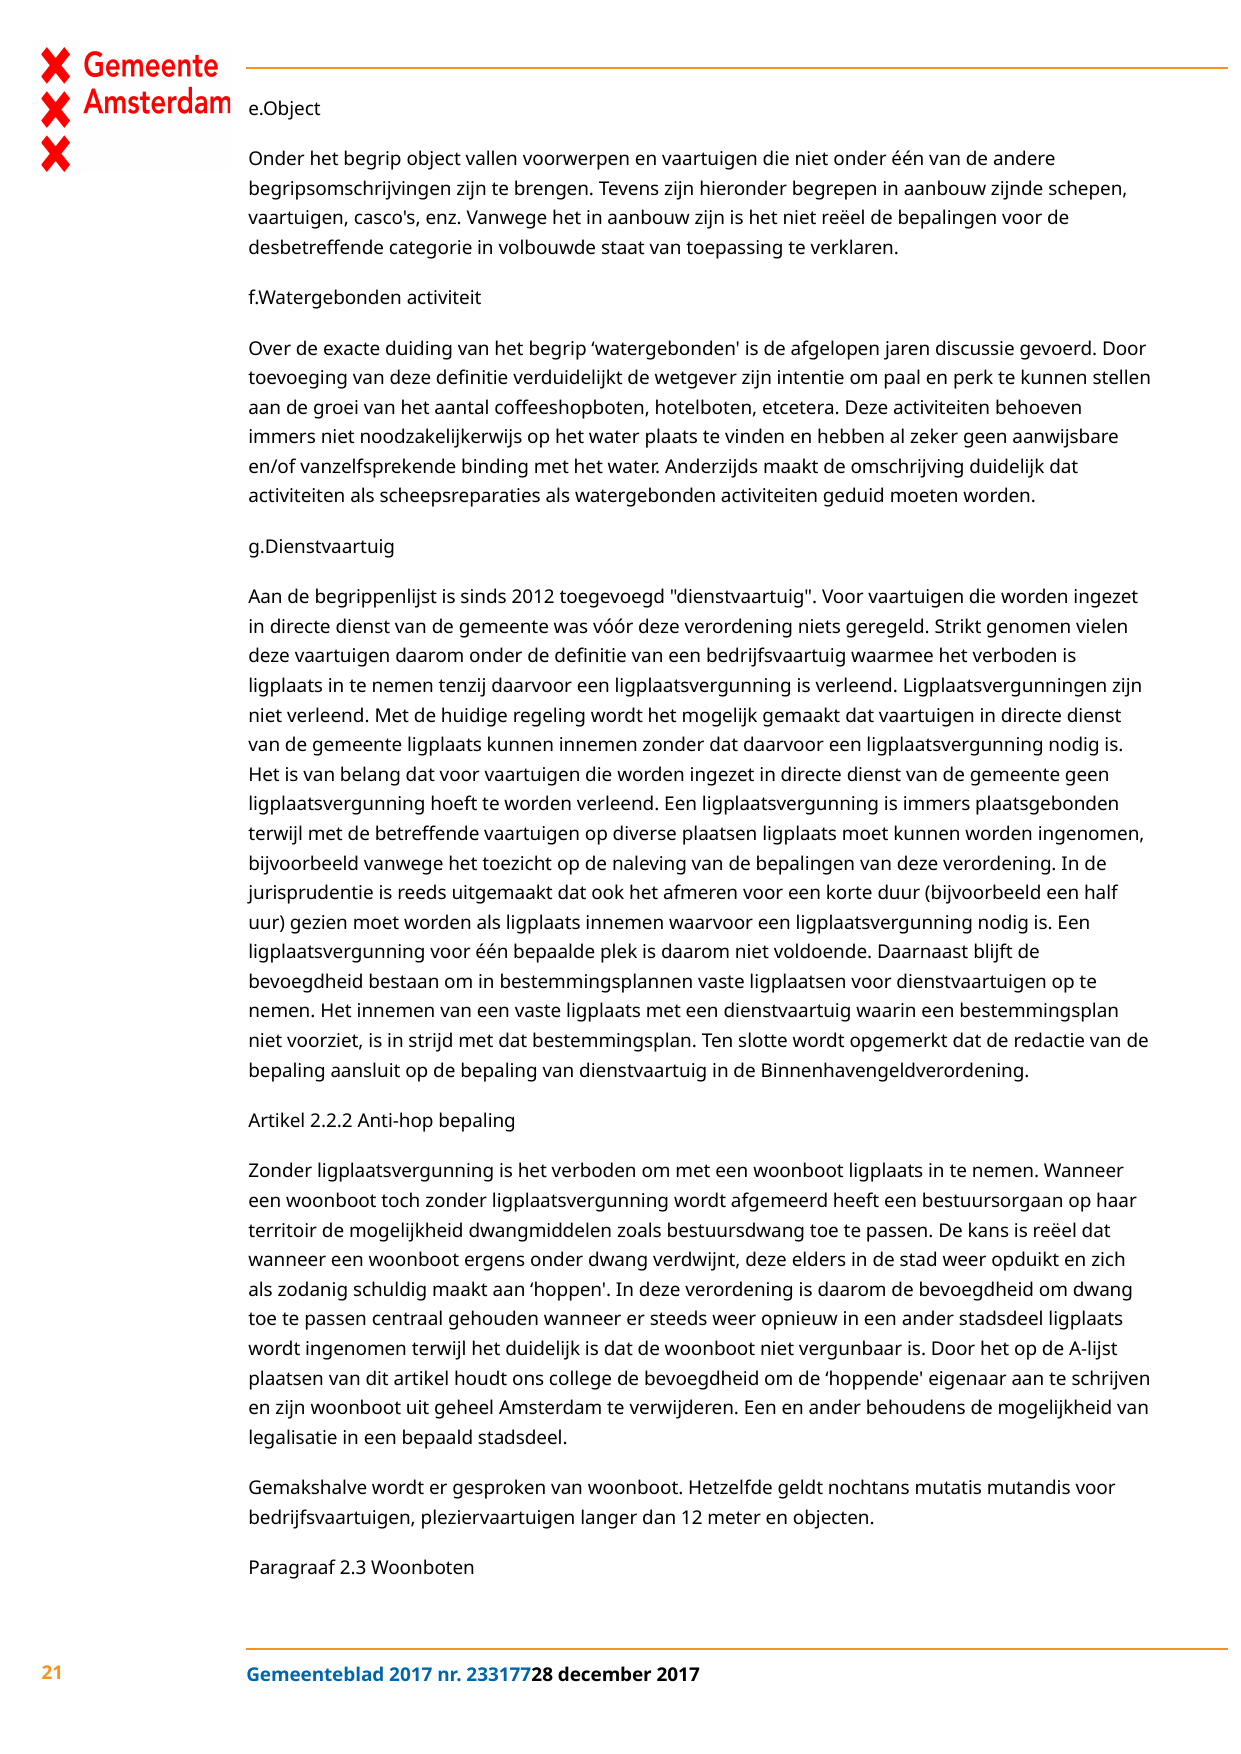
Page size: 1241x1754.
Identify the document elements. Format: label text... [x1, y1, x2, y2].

text Gemakshalve wordt er gesproken van woonboot. Hetzelfde geldt nochtans mutatis mutandis voor bedrijfsvaartuigen, pleziervaartuigen langer dan 12 meter en objecten. [248, 1474, 1152, 1530]
picture [41, 47, 231, 172]
text Onder het begrip object vallen voorwerpen en vaartuigen die niet onder één van de andere begripsomschrijvingen zijn te brengen. Tevens zijn hieronder begrepen in aanbouw zijnde schepen, vaartuigen, casco's, enz. Vanwege het in aanbouw zijn is het niet reëel de bepalingen voor de desbetreffende categorie in volbouwde staat van toepassing te verklaren. [248, 145, 1152, 260]
text g.Dienstvaartuig [248, 533, 1152, 559]
text Aan de begrippenlijst is sinds 2012 toegevoegd "dienstvaartuig". Voor vaartuigen die worden ingezet in directe dienst van de gemeente was vóór deze verordening niets geregeld. Strikt genomen vielen deze vaartuigen daarom onder de definitie van een bedrijfsvaartuig waarmee het verboden is ligplaats in te nemen tenzij daarvoor een ligplaatsvergunning is verleend. Ligplaatsvergunningen zijn niet verleend. Met de huidige regeling wordt het mogelijk gemaakt dat vaartuigen in directe dienst van de gemeente ligplaats kunnen innemen zonder dat daarvoor een ligplaatsvergunning nodig is. Het is van belang dat voor vaartuigen die worden ingezet in directe dienst van de gemeente geen ligplaatsvergunning hoeft te worden verleend. Een ligplaatsvergunning is immers plaatsgebonden terwijl met de betreffende vaartuigen op diverse plaatsen ligplaats moet kunnen worden ingenomen, bijvoorbeeld vanwege het toezicht op de naleving van de bepalingen van deze verordening. In de jurisprudentie is reeds uitgemaakt dat ook het afmeren voor een korte duur (bijvoorbeeld een half uur) gezien moet worden als ligplaats innemen waarvoor een ligplaatsvergunning nodig is. Een ligplaatsvergunning voor één bepaalde plek is daarom niet voldoende. Daarnaast blijft de bevoegdheid bestaan om in bestemmingsplannen vaste ligplaatsen voor dienstvaartuigen op te nemen. Het innemen van een vaste ligplaats met een dienstvaartuig waarin een bestemmingsplan niet voorziet, is in strijd met dat bestemmingsplan. Ten slotte wordt opgemerkt dat de redactie van de bepaling aansluit op de bepaling van dienstvaartuig in de Binnenhavengeldverordening. [248, 583, 1152, 1083]
text f.Watergebonden activiteit [248, 284, 1152, 310]
text Artikel 2.2.2 Anti-hop bepaling [248, 1107, 1152, 1133]
text Zonder ligplaatsvergunning is het verboden om met een woonboot ligplaats in te nemen. Wanneer een woonboot toch zonder ligplaatsvergunning wordt afgemeerd heeft een bestuursorgaan op haar territoir de mogelijkheid dwangmiddelen zoals bestuursdwang toe te passen. De kans is reëel dat wanneer een woonboot ergens onder dwang verdwijnt, deze elders in de stad weer opduikt en zich als zodanig schuldig maakt aan ‘hoppen'. In deze verordening is daarom de bevoegdheid om dwang toe te passen centraal gehouden wanneer er steeds weer opnieuw in een ander stadsdeel ligplaats wordt ingenomen terwijl het duidelijk is dat de woonboot niet vergunbaar is. Door het op de A-lijst plaatsen van dit artikel houdt ons college de bevoegdheid om de ‘hoppende' eigenaar aan te schrijven en zijn woonboot uit geheel Amsterdam te verwijderen. Een en ander behoudens de mogelijkheid van legalisatie in een bepaald stadsdeel. [248, 1158, 1152, 1450]
text Over de exacte duiding van het begrip ‘watergebonden' is de afgelopen jaren discussie gevoerd. Door toevoeging van deze definitie verduidelijkt de wetgever zijn intentie om paal en perk te kunnen stellen aan de groei van het aantal coffeeshopboten, hotelboten, etcetera. Deze activiteiten behoeven immers niet noodzakelijkerwijs op het water plaats te vinden en hebben al zeker geen aanwijsbare en/of vanzelfsprekende binding met het water. Anderzijds maakt de omschrijving duidelijk dat activiteiten als scheepsreparaties als watergebonden activiteiten geduid moeten worden. [248, 335, 1152, 508]
text Paragraaf 2.3 Woonboten [248, 1554, 1152, 1580]
text e.Object [248, 95, 1152, 121]
